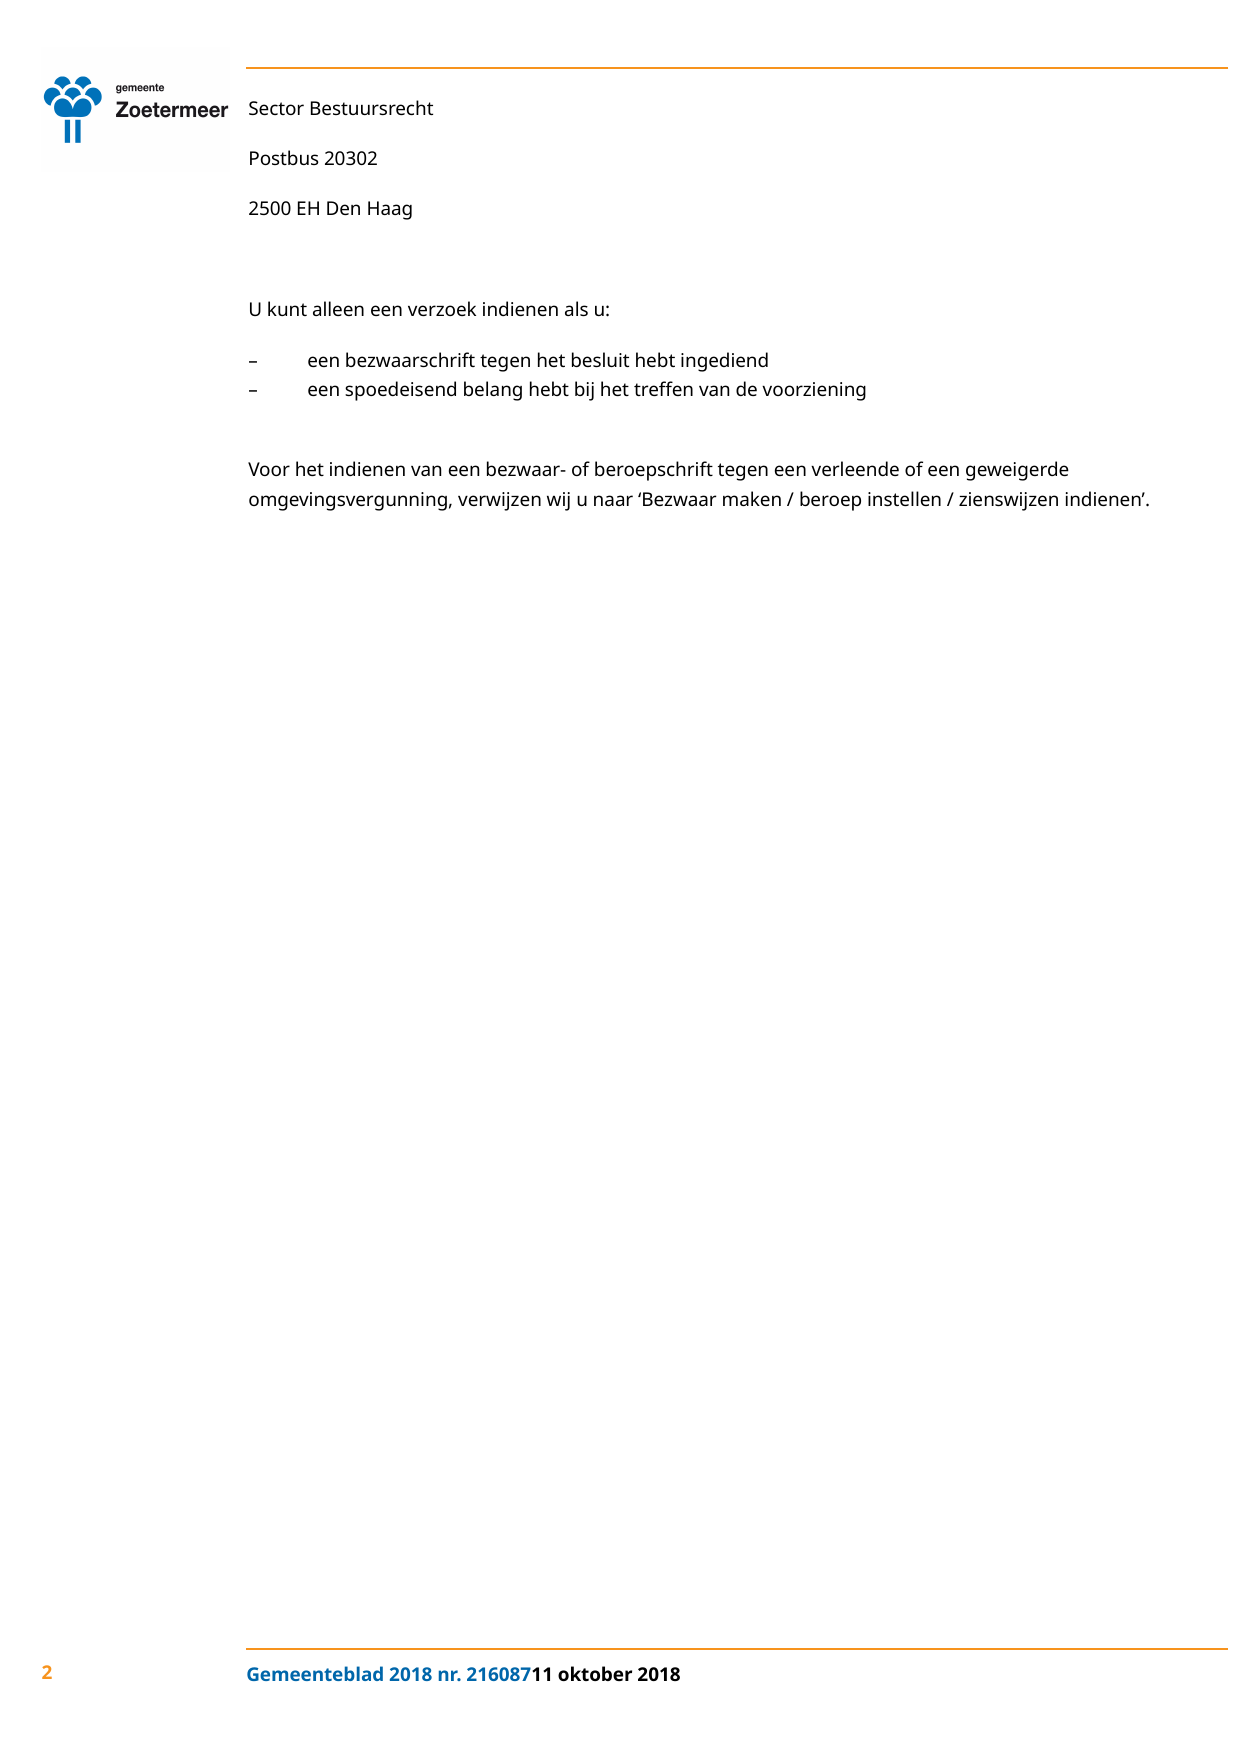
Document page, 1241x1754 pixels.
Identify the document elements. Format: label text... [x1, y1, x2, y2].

text U kunt alleen een verzoek indienen als u: [248, 296, 1152, 322]
text 2500 EH Den Haag [248, 196, 1152, 221]
text Postbus 20302 [248, 145, 1152, 171]
list een bezwaarschrift tegen het besluit hebt ingediend [248, 347, 1152, 373]
picture [41, 47, 231, 172]
text Voor het indienen van een bezwaar- of beroepschrift tegen een verleende of een geweigerde omgevingsvergunning, verwijzen wij u naar ‘Bezwaar maken / beroep instellen / zienswijzen indienen’. [248, 456, 1152, 512]
text Sector Bestuursrecht [248, 95, 1152, 121]
list een spoedeisend belang hebt bij het treffen van de voorziening [248, 376, 1152, 402]
